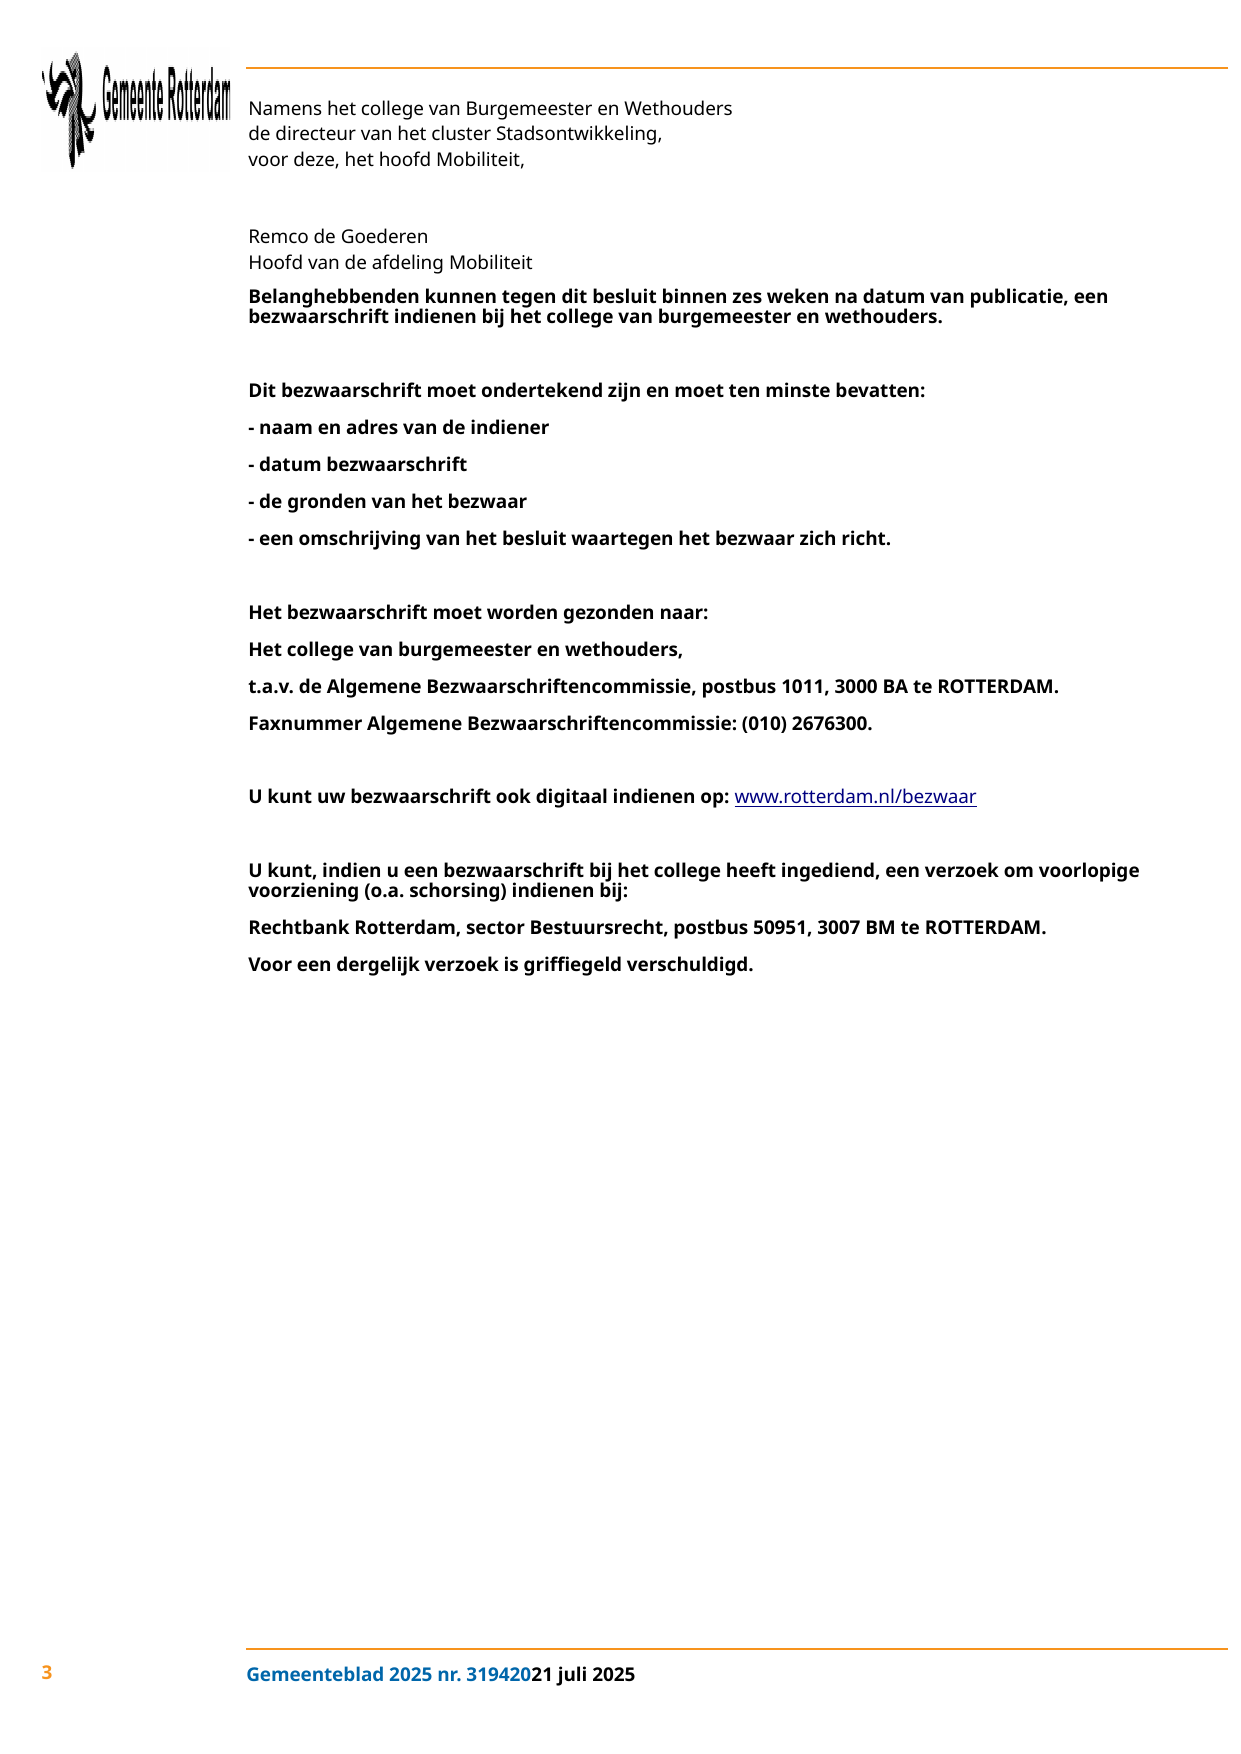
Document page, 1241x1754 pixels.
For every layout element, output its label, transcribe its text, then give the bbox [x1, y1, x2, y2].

text Rechtbank Rotterdam, sector Bestuursrecht, postbus 50951, 3007 BM te ROTTERDAM. [248, 919, 1152, 938]
text Namens het college van Burgemeester en Wethouders [248, 95, 1152, 121]
text t.a.v. de Algemene Bezwaarschriftencommissie, postbus 1011, 3000 BA te ROTTERDAM. [248, 678, 1152, 697]
text Het college van burgemeester en wethouders, [248, 641, 1152, 660]
text voor deze, het hoofd Mobiliteit, [248, 146, 1152, 172]
picture [41, 47, 231, 172]
text Hoofd van de afdeling Mobiliteit [248, 249, 1152, 275]
text Voor een dergelijk verzoek is griffiegeld verschuldigd. [248, 956, 1152, 975]
text de directeur van het cluster Stadsontwikkeling, [248, 121, 1152, 146]
text - de gronden van het bezwaar [248, 493, 1152, 512]
text - naam en adres van de indiener [248, 419, 1152, 438]
text Remco de Goederen [248, 223, 1152, 249]
text - datum bezwaarschrift [248, 456, 1152, 475]
text U kunt, indien u een bezwaarschrift bij het college heeft ingediend, een verzoek om voorlopige voorziening (o.a. schorsing) indienen bij: [248, 862, 1152, 901]
text Dit bezwaarschrift moet ondertekend zijn en moet ten minste bevatten: [248, 382, 1152, 401]
text Belanghebbenden kunnen tegen dit besluit binnen zes weken na datum van publicatie, een bezwaarschrift indienen bij het college van burgemeester en wethouders. [248, 288, 1152, 327]
text Het bezwaarschrift moet worden gezonden naar: [248, 604, 1152, 623]
text Faxnummer Algemene Bezwaarschriftencommissie: (010) 2676300. [248, 714, 1152, 734]
text - een omschrijving van het besluit waartegen het bezwaar zich richt. [248, 530, 1152, 549]
text U kunt uw bezwaarschrift ook digitaal indienen op: www.rotterdam.nl/bezwaar [248, 788, 1152, 808]
